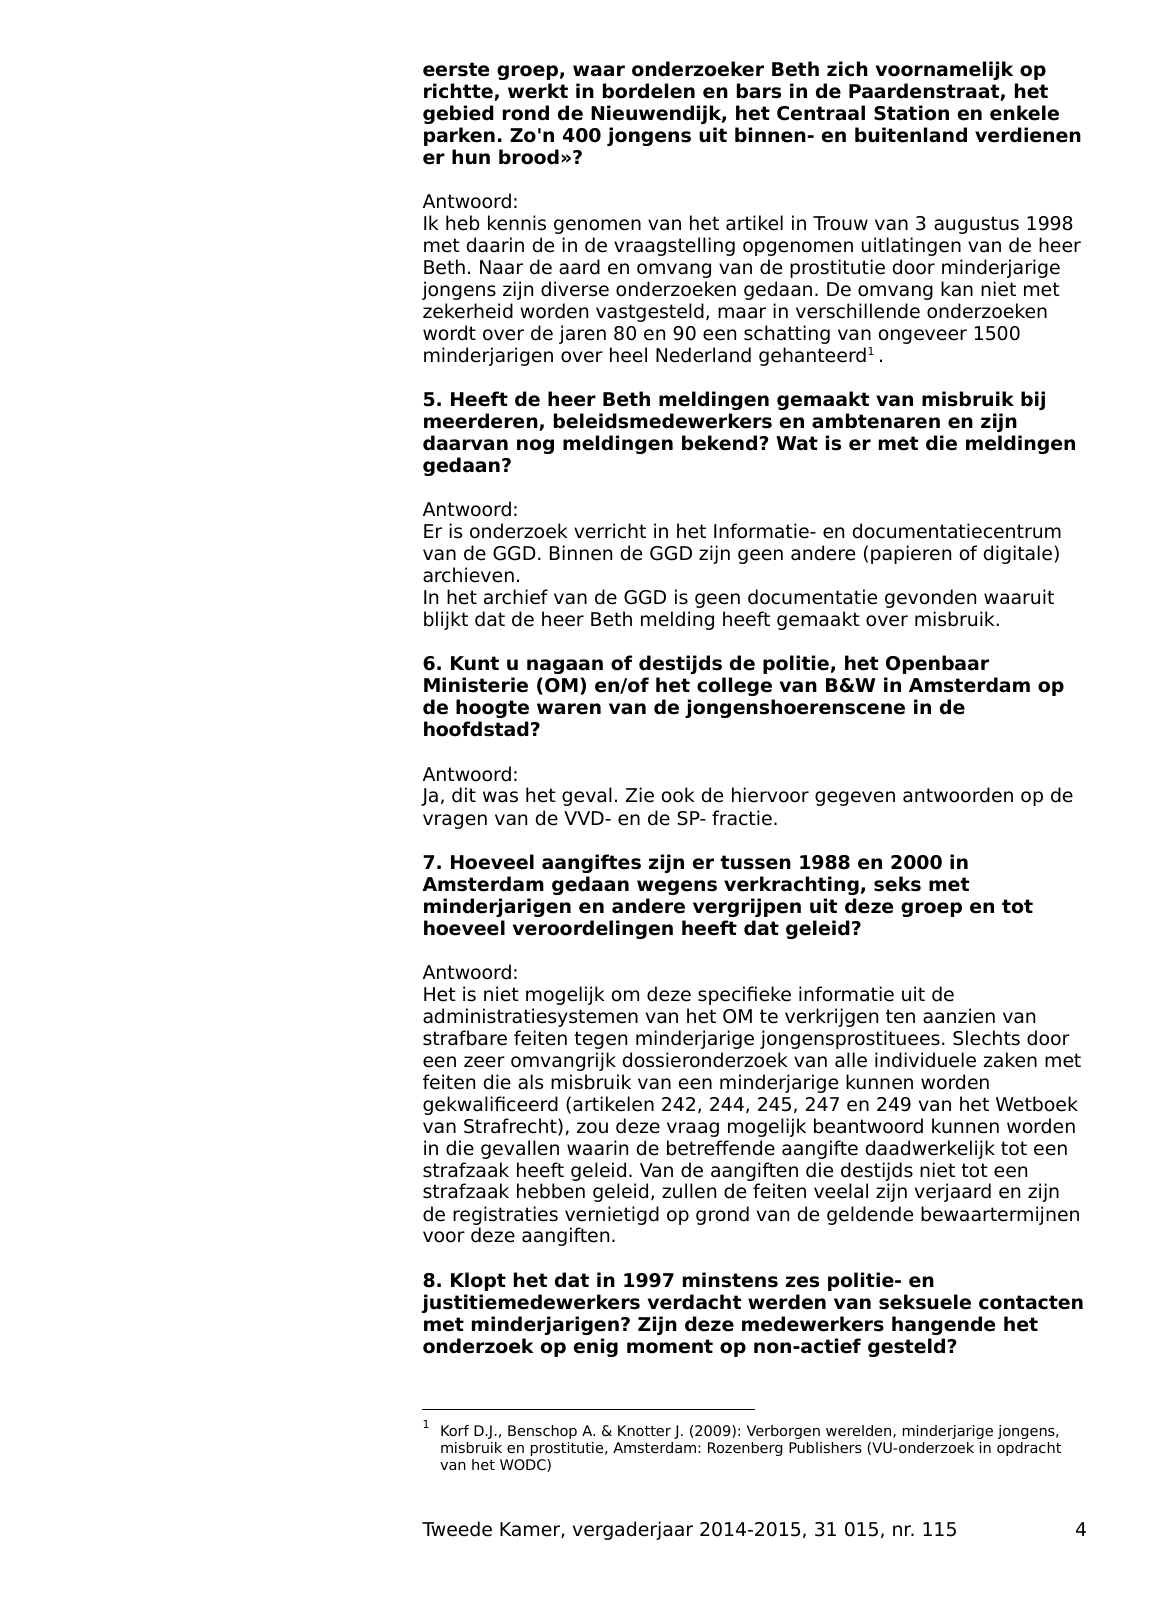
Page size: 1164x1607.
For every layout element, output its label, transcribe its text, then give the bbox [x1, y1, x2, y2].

text 6. Kunt u nagaan of destijds de politie, het Openbaar Ministerie (OM) en/of het college van B&W in Amsterdam op de hoogte waren van de jongenshoerenscene in de hoofdstad? [422, 653, 1087, 741]
text 7. Hoeveel aangiftes zijn er tussen 1988 en 2000 in Amsterdam gedaan wegens verkrachting, seks met minderjarigen en andere vergrijpen uit deze groep en tot hoeveel veroordelingen heeft dat geleid? [422, 852, 1087, 939]
text In het archief van de GGD is geen documentatie gevonden waaruit blijkt dat de heer Beth melding heeft gemaakt over misbruik. [422, 587, 1087, 631]
text Antwoord: [422, 499, 1087, 521]
text eerste groep, waar onderzoeker Beth zich voornamelijk op richtte, werkt in bordelen en bars in de Paardenstraat, het gebied rond de Nieuwendijk, het Centraal Station en enkele parken. Zo'n 400 jongens uit binnen- en buitenland verdienen er hun brood»? [422, 59, 1087, 169]
text Ja, dit was het geval. Zie ook de hiervoor gegeven antwoorden op de vragen van de VVD- en de SP- fractie. [422, 785, 1087, 829]
text 8. Klopt het dat in 1997 minstens zes politie- en justitiemedewerkers verdacht werden van seksuele contacten met minderjarigen? Zijn deze medewerkers hangende het onderzoek op enig moment op non-actief gesteld? [422, 1269, 1087, 1357]
text Antwoord: [422, 191, 1087, 213]
text Antwoord: [422, 763, 1087, 785]
text Ik heb kennis genomen van het artikel in Trouw van 3 augustus 1998 met daarin de in de vraagstelling opgenomen uitlatingen van de heer Beth. Naar de aard en omvang van de prostitutie door minderjarige jongens zijn diverse onderzoeken gedaan. De omvang kan niet met zekerheid worden vastgesteld, maar in verschillende onderzoeken wordt over de jaren 80 en 90 een schatting van ongeveer 1500 minderjarigen over heel Nederland gehanteerd. [422, 213, 1087, 367]
text 5. Heeft de heer Beth meldingen gemaakt van misbruik bij meerderen, beleidsmedewerkers en ambtenaren en zijn daarvan nog meldingen bekend? Wat is er met die meldingen gedaan? [422, 389, 1087, 477]
text Het is niet mogelijk om deze specifieke informatie uit de administratiesystemen van het OM te verkrijgen ten aanzien van strafbare feiten tegen minderjarige jongensprostituees. Slechts door een zeer omvangrijk dossieronderzoek van alle individuele zaken met feiten die als misbruik van een minderjarige kunnen worden gekwalificeerd (artikelen 242, 244, 245, 247 en 249 van het Wetboek van Strafrecht), zou deze vraag mogelijk beantwoord kunnen worden in die gevallen waarin de betreffende aangifte daadwerkelijk tot een strafzaak heeft geleid. Van de aangiften die destijds niet tot een strafzaak hebben geleid, zullen de feiten veelal zijn verjaard en zijn de registraties vernietigd op grond van de geldende bewaartermijnen voor deze aangiften. [422, 984, 1087, 1247]
text Antwoord: [422, 962, 1087, 984]
text Er is onderzoek verricht in het Informatie- en documentatiecentrum van de GGD. Binnen de GGD zijn geen andere (papieren of digitale) archieven. [422, 521, 1087, 587]
text Korf D.J., Benschop A. & Knotter J. (2009): Verborgen werelden, minderjarige jongens, misbruik en prostitutie, Amsterdam: Rozenberg Publishers (VU-onderzoek in opdracht van het WODC) [422, 1418, 1087, 1474]
